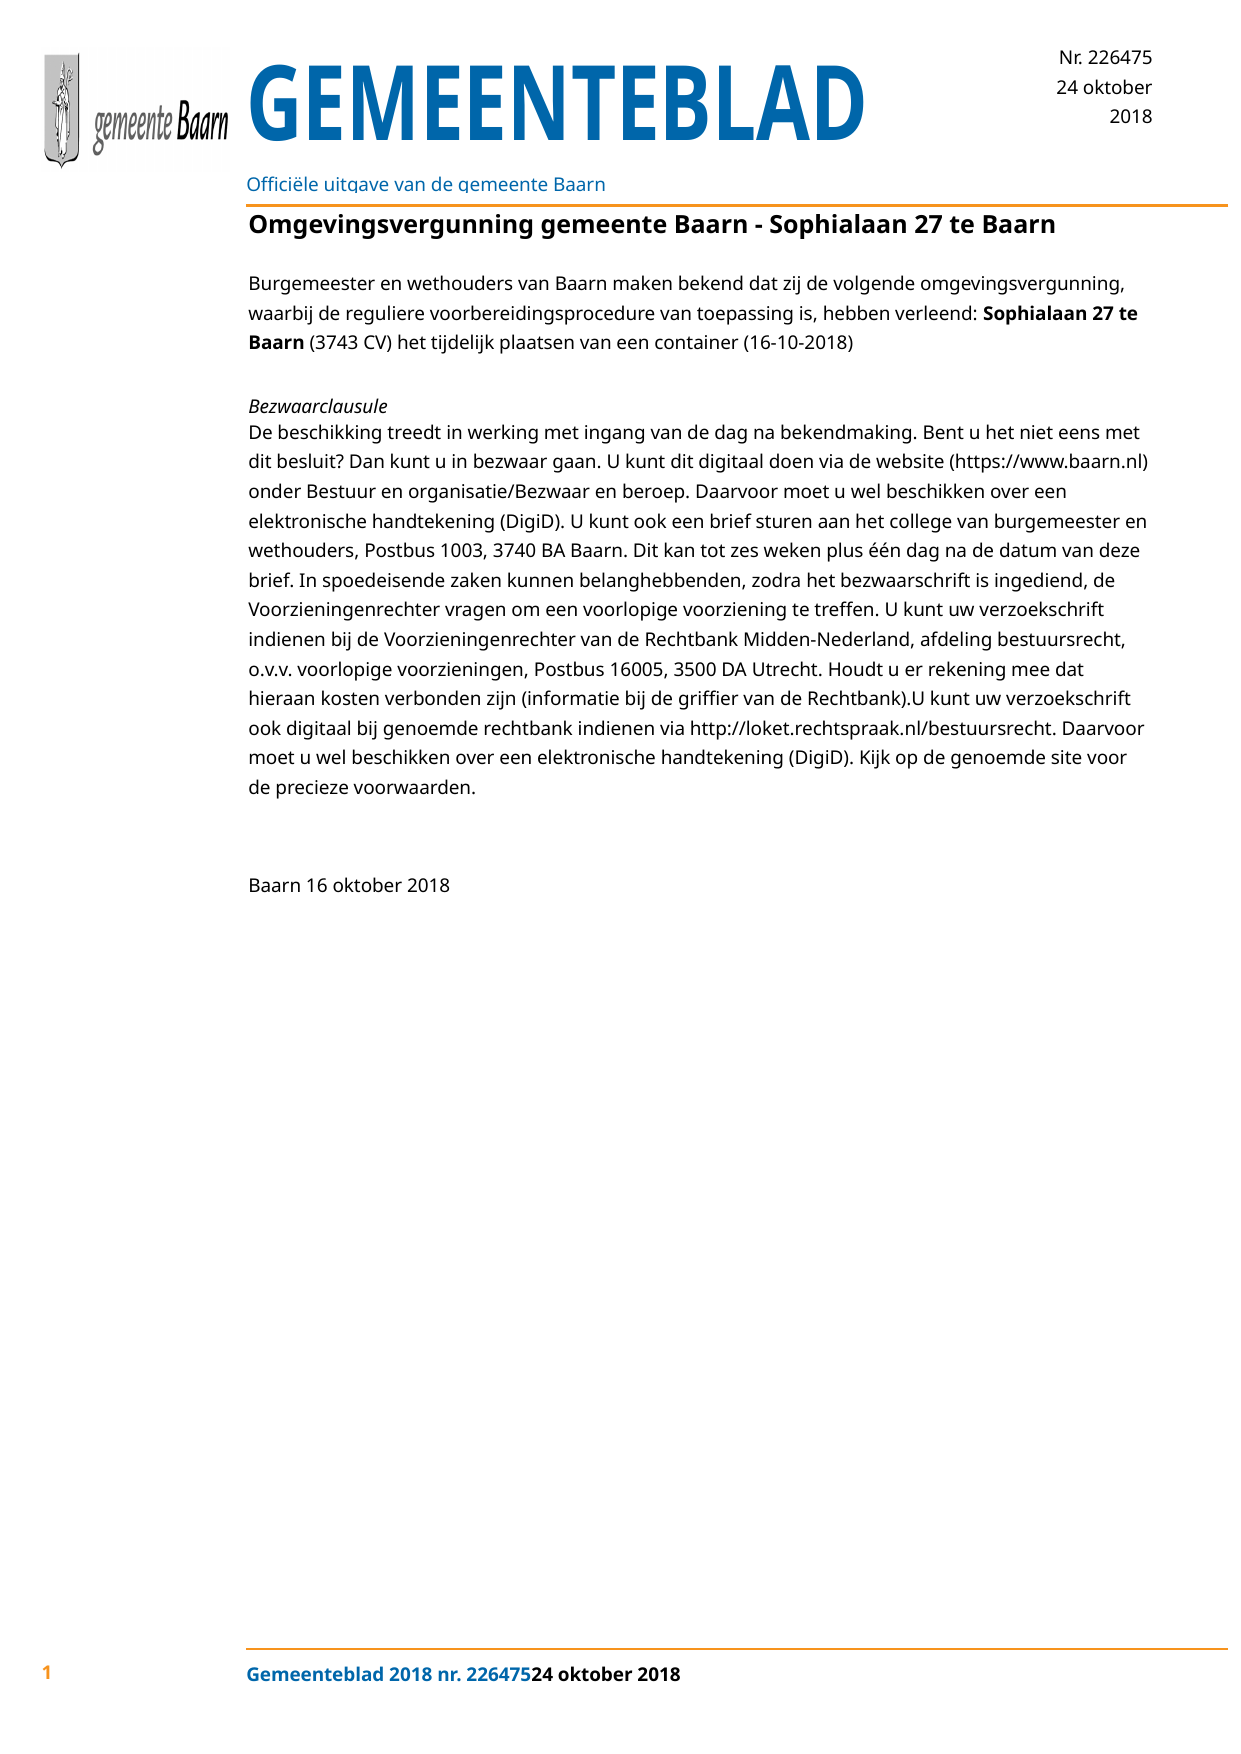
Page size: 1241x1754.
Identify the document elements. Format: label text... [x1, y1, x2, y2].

picture [41, 47, 231, 172]
text Omgevingsvergunning gemeente Baarn - Sophialaan 27 te Baarn [248, 207, 1152, 241]
text Burgemeester en wethouders van Baarn maken bekend dat zij de volgende omgevingsvergunning, waarbij de reguliere voorbereidingsprocedure van toepassing is, hebben verleend: Sophialaan 27 te Baarn (3743 CV) het tijdelijk plaatsen van een container (16-10-2018) [248, 270, 1152, 355]
text Bezwaarclausule [248, 393, 1152, 419]
text De beschikking treedt in werking met ingang van de dag na bekendmaking. Bent u het niet eens met dit besluit? Dan kunt u in bezwaar gaan. U kunt dit digitaal doen via de website (https://www.baarn.nl) onder Bestuur en organisatie/Bezwaar en beroep. Daarvoor moet u wel beschikken over een elektronische handtekening (DigiD). U kunt ook een brief sturen aan het college van burgemeester en wethouders, Postbus 1003, 3740 BA Baarn. Dit kan tot zes weken plus één dag na de datum van deze brief. In spoedeisende zaken kunnen belanghebbenden, zodra het bezwaarschrift is ingediend, de Voorzieningenrechter vragen om een voorlopige voorziening te treffen. U kunt uw verzoekschrift indienen bij de Voorzieningenrechter van de Rechtbank Midden-Nederland, afdeling bestuursrecht, o.v.v. voorlopige voorzieningen, Postbus 16005, 3500 DA Utrecht. Houdt u er rekening mee dat hieraan kosten verbonden zijn (informatie bij de griffier van de Rechtbank).U kunt uw verzoekschrift ook digitaal bij genoemde rechtbank indienen via http://loket.rechtspraak.nl/bestuursrecht. Daarvoor moet u wel beschikken over een elektronische handtekening (DigiD). Kijk op de genoemde site voor de precieze voorwaarden. [248, 419, 1152, 800]
text Baarn 16 oktober 2018 [248, 872, 1152, 898]
